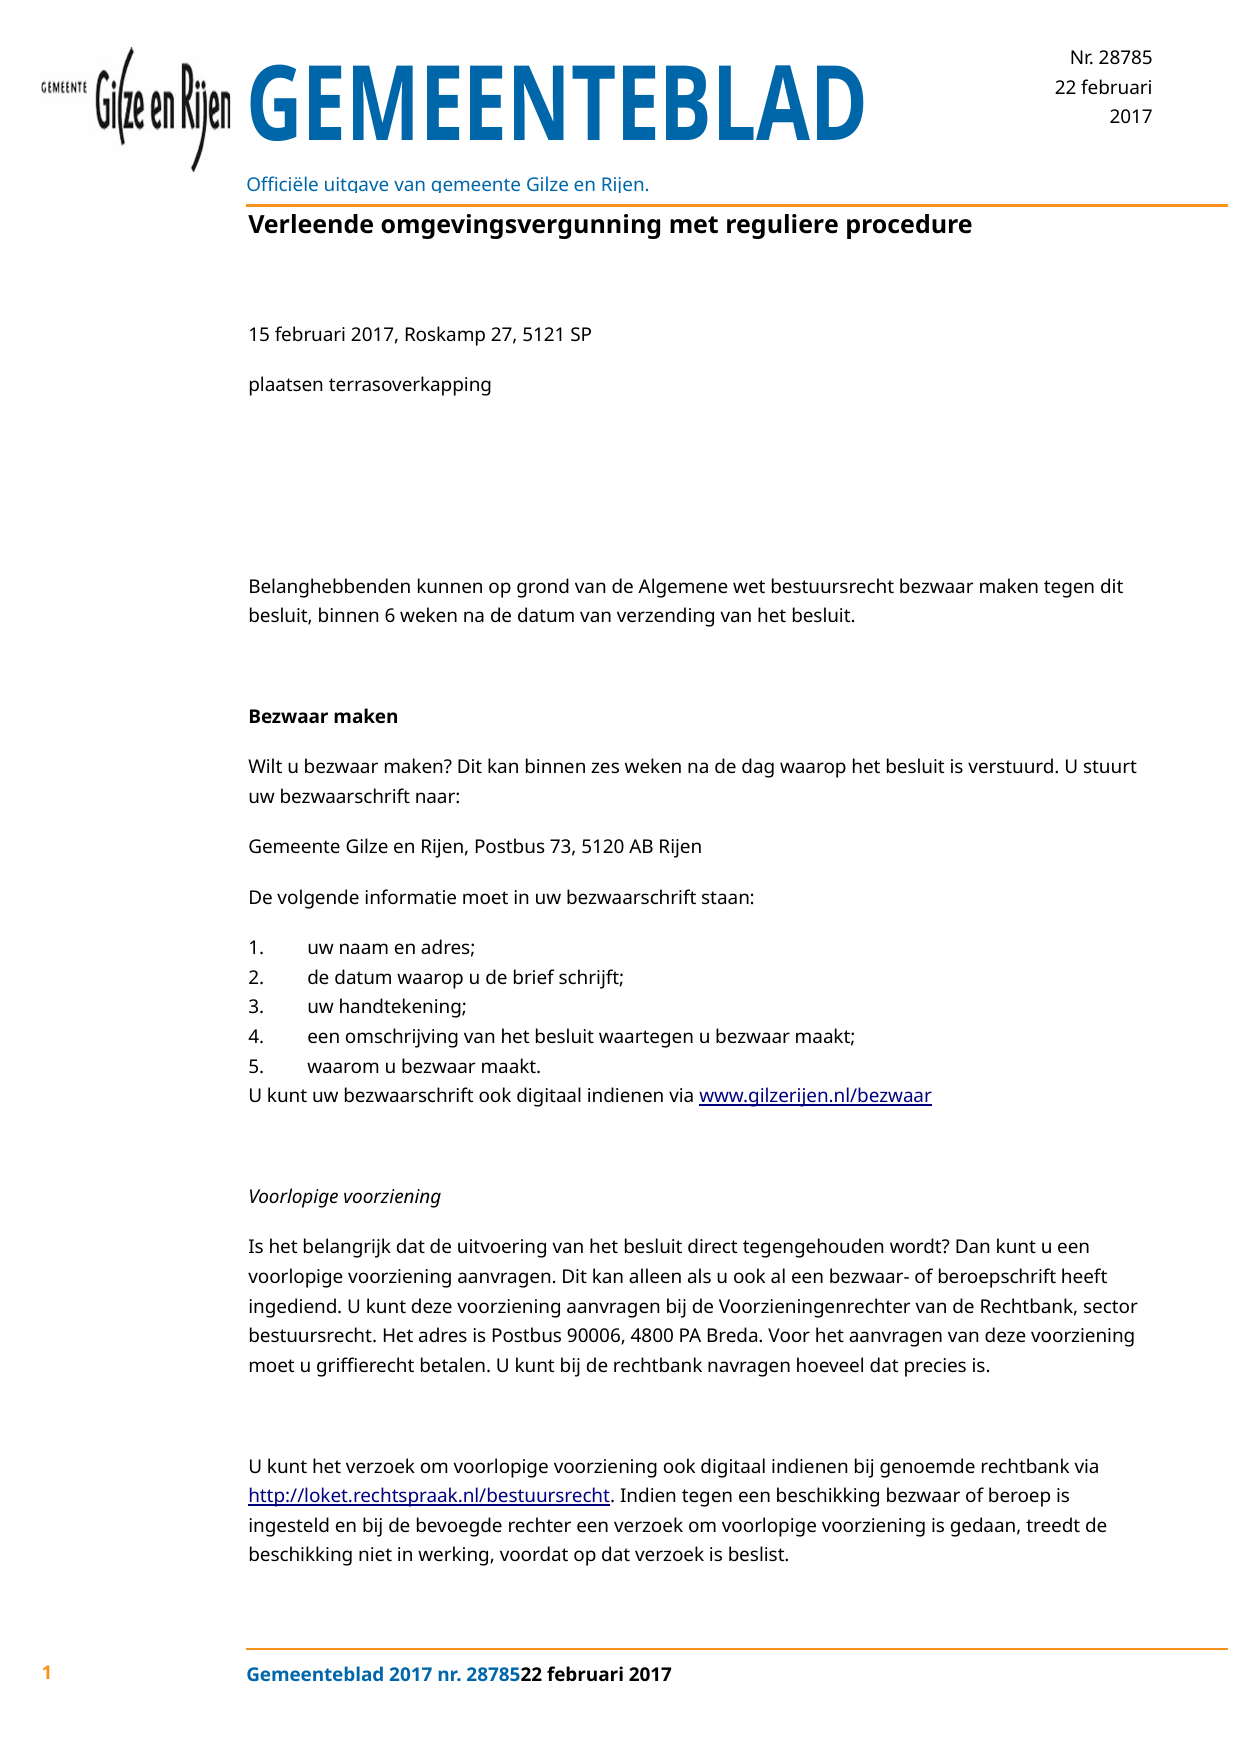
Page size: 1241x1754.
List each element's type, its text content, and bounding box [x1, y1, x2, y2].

text U kunt uw bezwaarschrift ook digitaal indienen via www.gilzerijen.nl/bezwaar [248, 1082, 1152, 1108]
text U kunt het verzoek om voorlopige voorziening ook digitaal indienen bij genoemde rechtbank via http://loket.rechtspraak.nl/bestuursrecht. Indien tegen een beschikking bezwaar of beroep is ingesteld en bij de bevoegde rechter een verzoek om voorlopige voorziening is gedaan, treedt de beschikking niet in werking, voordat op dat verzoek is beslist. [248, 1453, 1152, 1567]
text De volgende informatie moet in uw bezwaarschrift staan: [248, 884, 1152, 910]
picture [41, 47, 231, 172]
text plaatsen terrasoverkapping [248, 371, 1152, 397]
text Bezwaar maken [248, 703, 1152, 729]
text Voorlopige voorziening [248, 1183, 1152, 1209]
text Is het belangrijk dat de uitvoering van het besluit direct tegengehouden wordt? Dan kunt u een voorlopige voorziening aanvragen. Dit kan alleen als u ook al een bezwaar- of beroepschrift heeft ingediend. U kunt deze voorziening aanvragen bij de Voorzieningenrechter van de Rechtbank, sector bestuursrecht. Het adres is Postbus 90006, 4800 PA Breda. Voor het aanvragen van deze voorziening moet u griffierecht betalen. U kunt bij de rechtbank navragen hoeveel dat precies is. [248, 1234, 1152, 1378]
text 15 februari 2017, Roskamp 27, 5121 SP [248, 321, 1152, 346]
list uw naam en adres; [248, 934, 1152, 960]
text Belanghebbenden kunnen op grond van de Algemene wet bestuursrecht bezwaar maken tegen dit besluit, binnen 6 weken na de datum van verzending van het besluit. [248, 573, 1152, 628]
list een omschrijving van het besluit waartegen u bezwaar maakt; [248, 1023, 1152, 1049]
text Wilt u bezwaar maken? Dit kan binnen zes weken na de dag waarop het besluit is verstuurd. U stuurt uw bezwaarschrift naar: [248, 754, 1152, 809]
text Verleende omgevingsvergunning met reguliere procedure [248, 207, 1152, 241]
list de datum waarop u de brief schrijft; [248, 964, 1152, 990]
list uw handtekening; [248, 994, 1152, 1019]
list waarom u bezwaar maakt. [248, 1053, 1152, 1078]
text Gemeente Gilze en Rijen, Postbus 73, 5120 AB Rijen [248, 834, 1152, 859]
